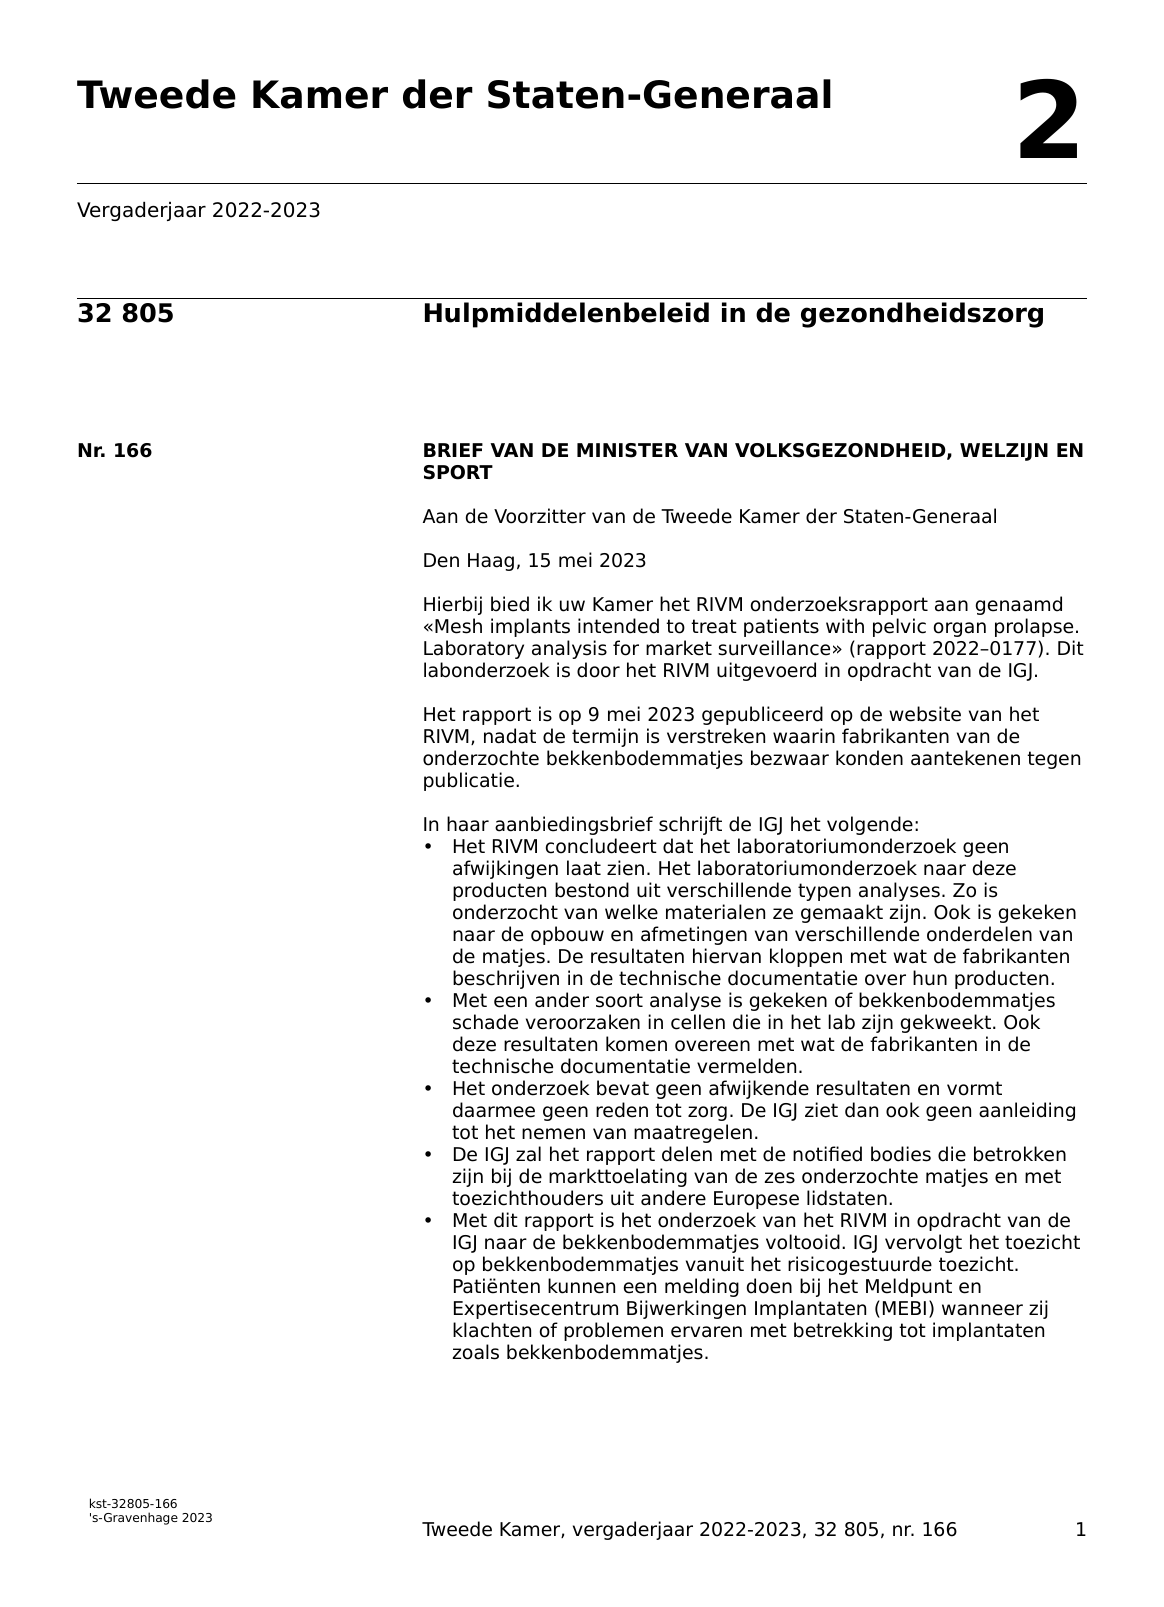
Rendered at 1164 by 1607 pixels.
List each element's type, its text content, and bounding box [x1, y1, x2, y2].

text • Met dit rapport is het onderzoek van het RIVM in opdracht van de IGJ naar de bekkenbodemmatjes voltooid. IGJ vervolgt het toezicht op bekkenbodemmatjes vanuit het risicogestuurde toezicht. Patiënten kunnen een melding doen bij het Meldpunt en Expertisecentrum Bijwerkingen Implantaten (MEBI) wanneer zij klachten of problemen ervaren met betrekking tot implantaten zoals bekkenbodemmatjes. [422, 1210, 1087, 1364]
text • Het RIVM concludeert dat het laboratoriumonderzoek geen afwijkingen laat zien. Het laboratoriumonderzoek naar deze producten bestond uit verschillende typen analyses. Zo is onderzocht van welke materialen ze gemaakt zijn. Ook is gekeken naar de opbouw en afmetingen van verschillende onderdelen van de matjes. De resultaten hiervan kloppen met wat de fabrikanten beschrijven in de technische documentatie over hun producten. [422, 836, 1087, 990]
text Het rapport is op 9 mei 2023 gepubliceerd op de website van het RIVM, nadat de termijn is verstreken waarin fabrikanten van de onderzochte bekkenbodemmatjes bezwaar konden aantekenen tegen publicatie. [422, 704, 1087, 792]
text • Het onderzoek bevat geen afwijkende resultaten en vormt daarmee geen reden tot zorg. De IGJ ziet dan ook geen aanleiding tot het nemen van maatregelen. [422, 1078, 1087, 1144]
text In haar aanbiedingsbrief schrijft de IGJ het volgende: [422, 814, 1087, 836]
text • Met een ander soort analyse is gekeken of bekkenbodemmatjes schade veroorzaken in cellen die in het lab zijn gekweekt. Ook deze resultaten komen overeen met wat de fabrikanten in de technische documentatie vermelden. [422, 990, 1087, 1078]
text 's-Gravenhage 2023 [88, 1511, 323, 1525]
table_cell Vergaderjaar 2022-2023 [77, 184, 1087, 298]
subtitle 32 805 Hulpmiddelenbeleid in de gezondheidszorg [77, 299, 1087, 329]
text Aan de Voorzitter van de Tweede Kamer der Staten-Generaal [422, 506, 1087, 528]
text Den Haag, 15 mei 2023 [422, 550, 1087, 572]
table_header 2 [886, 59, 1087, 183]
subtitle Nr. 166 BRIEF VAN DE MINISTER VAN VOLKSGEZONDHEID, WELZIJN EN SPORT [77, 440, 1087, 484]
text Hierbij bied ik uw Kamer het RIVM onderzoeksrapport aan genaamd «Mesh implants intended to treat patients with pelvic organ prolapse. Laboratory analysis for market surveillance» (rapport 2022–0177). Dit labonderzoek is door het RIVM uitgevoerd in opdracht van de IGJ. [422, 594, 1087, 682]
table_header Tweede Kamer der Staten-Generaal [77, 59, 886, 183]
text kst-32805-166 [88, 1497, 323, 1511]
text • De IGJ zal het rapport delen met de notified bodies die betrokken zijn bij de markttoelating van de zes onderzochte matjes en met toezichthouders uit andere Europese lidstaten. [422, 1144, 1087, 1210]
